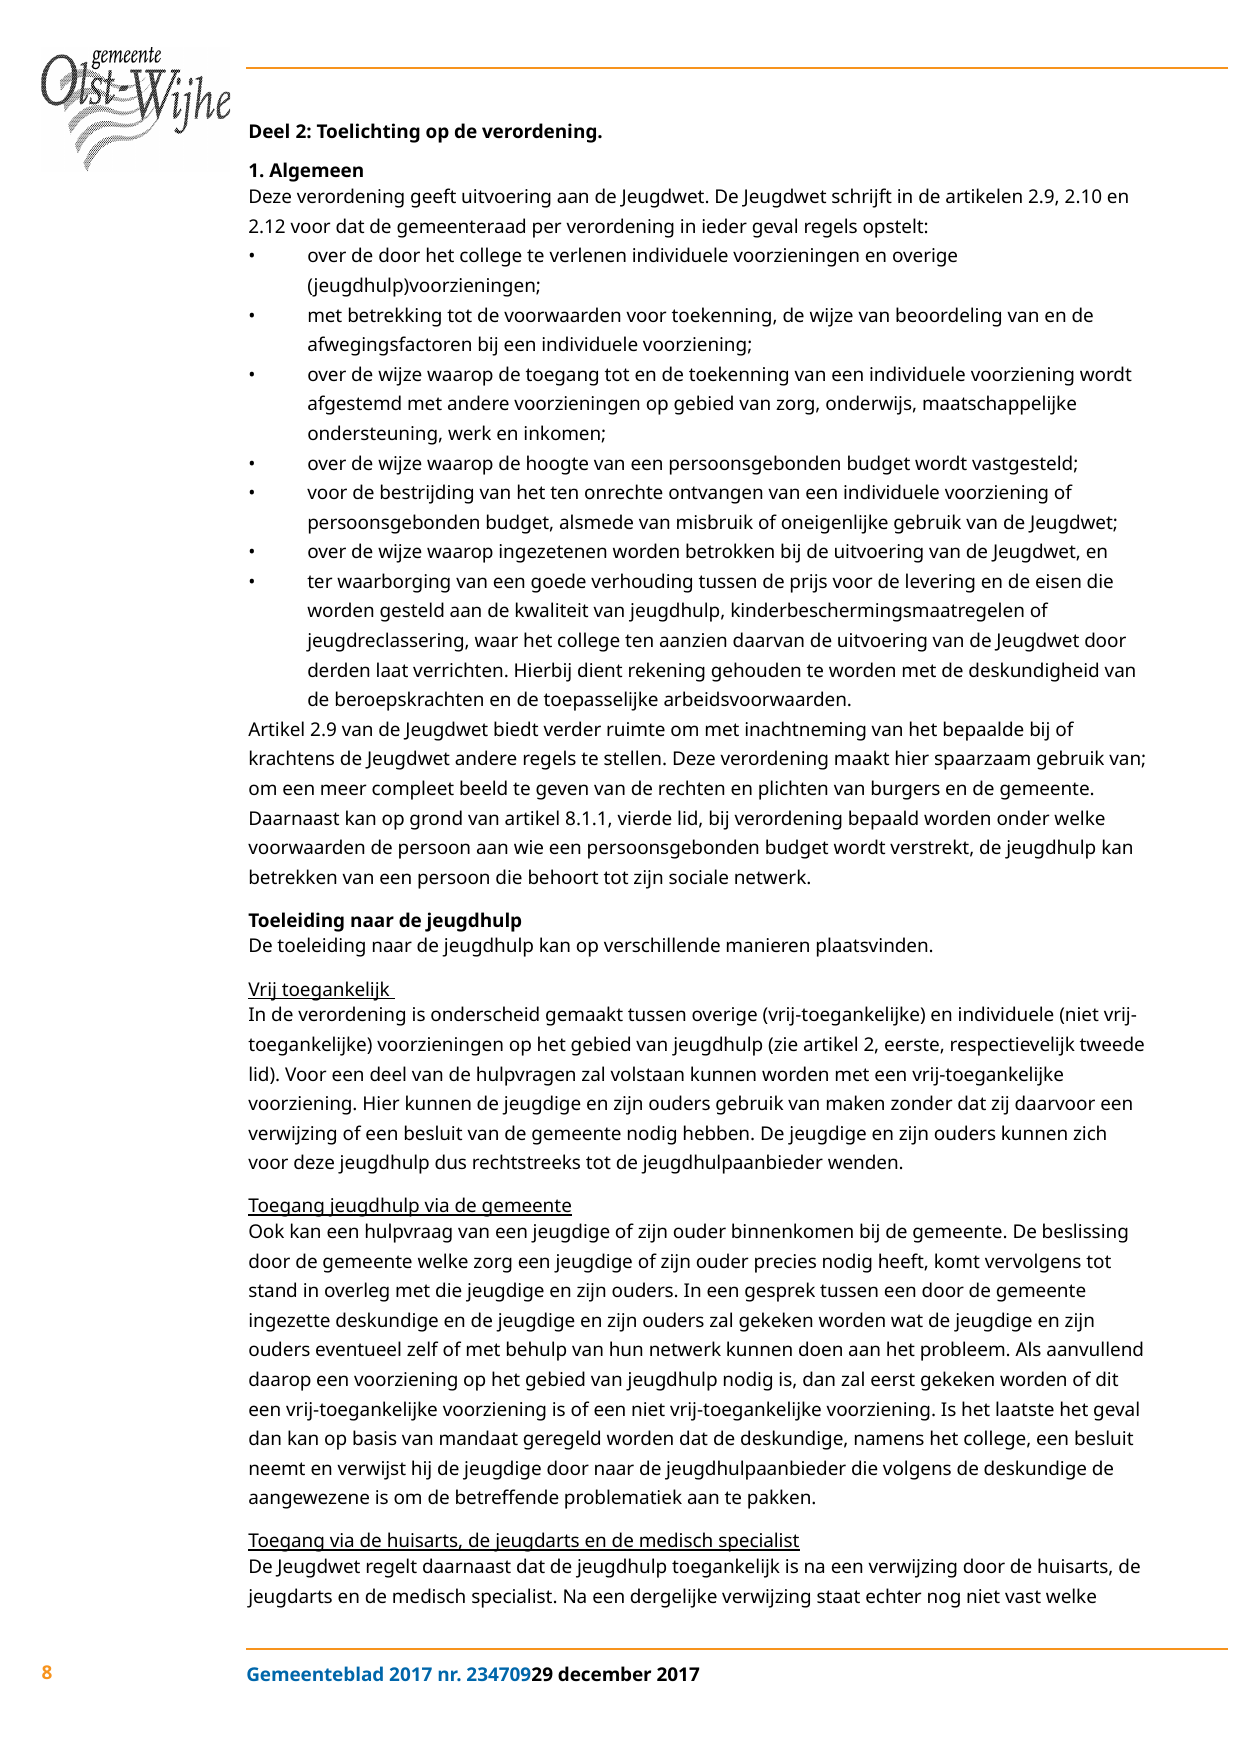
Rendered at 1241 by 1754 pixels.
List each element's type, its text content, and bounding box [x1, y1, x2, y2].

list voor de bestrijding van het ten onrechte ontvangen van een individuele voorziening of persoonsgebonden budget, alsmede van misbruik of oneigenlijke gebruik van de Jeugdwet; [248, 479, 1152, 534]
picture [41, 47, 231, 172]
text Deel 2: Toelichting op de verordening. [248, 116, 1152, 144]
text De Jeugdwet regelt daarnaast dat de jeugdhulp toegankelijk is na een verwijzing door de huisarts, de jeugdarts en de medisch specialist. Na een dergelijke verwijzing staat echter nog niet vast welke [248, 1553, 1152, 1609]
text Deze verordening geeft uitvoering aan de Jeugdwet. De Jeugdwet schrijft in de artikelen 2.9, 2.10 en 2.12 voor dat de gemeenteraad per verordening in ieder geval regels opstelt: [248, 183, 1152, 239]
text Ook kan een hulpvraag van een jeugdige of zijn ouder binnenkomen bij de gemeente. De beslissing door de gemeente welke zorg een jeugdige of zijn ouder precies nodig heeft, komt vervolgens tot stand in overleg met die jeugdige en zijn ouders. In een gesprek tussen een door de gemeente ingezette deskundige en de jeugdige en zijn ouders zal gekeken worden wat de jeugdige en zijn ouders eventueel zelf of met behulp van hun netwerk kunnen doen aan het probleem. Als aanvullend daarop een voorziening op het gebied van jeugdhulp nodig is, dan zal eerst gekeken worden of dit een vrij-toegankelijke voorziening is of een niet vrij-toegankelijke voorziening. Is het laatste het geval dan kan op basis van mandaat geregeld worden dat de deskundige, namens het college, een besluit neemt en verwijst hij de jeugdige door naar de jeugdhulpaanbieder die volgens de deskundige de aangewezene is om de betreffende problematiek aan te pakken. [248, 1218, 1152, 1510]
list over de wijze waarop ingezetenen worden betrokken bij de uitvoering van de Jeugdwet, en [248, 538, 1152, 564]
text Toegang jeugdhulp via de gemeente [248, 1193, 1152, 1218]
list over de wijze waarop de toegang tot en de toekenning van een individuele voorziening wordt afgestemd met andere voorzieningen op gebied van zorg, onderwijs, maatschappelijke ondersteuning, werk en inkomen; [248, 361, 1152, 446]
text 1. Algemeen [248, 158, 1152, 183]
text Toegang via de huisarts, de jeugdarts en de medisch specialist [248, 1528, 1152, 1553]
list over de door het college te verlenen individuele voorzieningen en overige (jeugdhulp)voorzieningen; [248, 243, 1152, 298]
list met betrekking tot de voorwaarden voor toekenning, de wijze van beoordeling van en de afwegingsfactoren bij een individuele voorziening; [248, 302, 1152, 357]
list over de wijze waarop de hoogte van een persoonsgebonden budget wordt vastgesteld; [248, 450, 1152, 475]
text Toeleiding naar de jeugdhulp [248, 907, 1152, 933]
text Vrij toegankelijk [248, 976, 1152, 1002]
list ter waarborging van een goede verhouding tussen de prijs voor de levering en de eisen die worden gesteld aan de kwaliteit van jeugdhulp, kinderbeschermingsmaatregelen of jeugdreclassering, waar het college ten aanzien daarvan de uitvoering van de Jeugdwet door derden laat verrichten. Hierbij dient rekening gehouden te worden met de deskundigheid van de beroepskrachten en de toepasselijke arbeidsvoorwaarden. [248, 568, 1152, 712]
text De toeleiding naar de jeugdhulp kan op verschillende manieren plaatsvinden. [248, 933, 1152, 958]
text In de verordening is onderscheid gemaakt tussen overige (vrij-toegankelijke) en individuele (niet vrij-toegankelijke) voorzieningen op het gebied van jeugdhulp (zie artikel 2, eerste, respectievelijk tweede lid). Voor een deel van de hulpvragen zal volstaan kunnen worden met een vrij-toegankelijke voorziening. Hier kunnen de jeugdige en zijn ouders gebruik van maken zonder dat zij daarvoor een verwijzing of een besluit van de gemeente nodig hebben. De jeugdige en zijn ouders kunnen zich voor deze jeugdhulp dus rechtstreeks tot de jeugdhulpaanbieder wenden. [248, 1002, 1152, 1175]
text Artikel 2.9 van de Jeugdwet biedt verder ruimte om met inachtneming van het bepaalde bij of krachtens de Jeugdwet andere regels te stellen. Deze verordening maakt hier spaarzaam gebruik van; om een meer compleet beeld te geven van de rechten en plichten van burgers en de gemeente. Daarnaast kan op grond van artikel 8.1.1, vierde lid, bij verordening bepaald worden onder welke voorwaarden de persoon aan wie een persoonsgebonden budget wordt verstrekt, de jeugdhulp kan betrekken van een persoon die behoort tot zijn sociale netwerk. [248, 716, 1152, 889]
